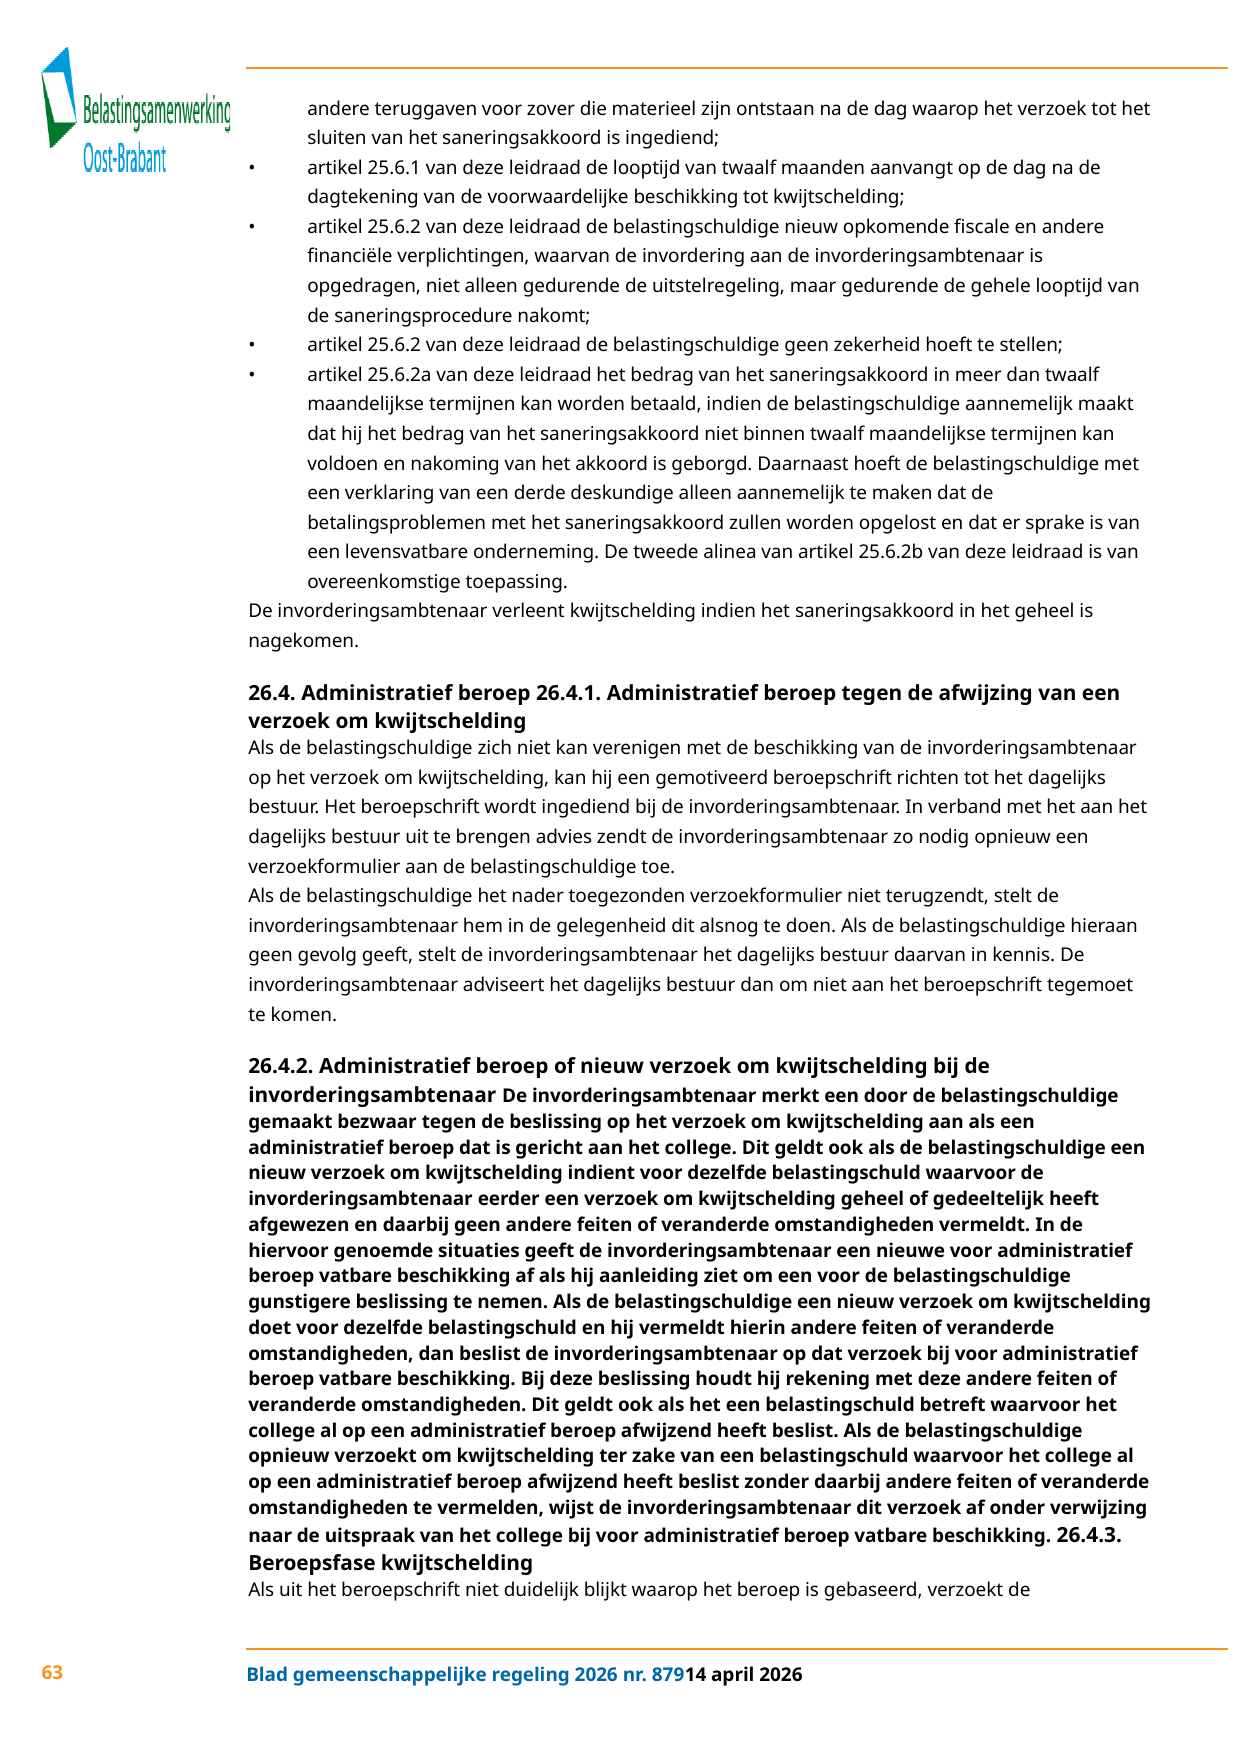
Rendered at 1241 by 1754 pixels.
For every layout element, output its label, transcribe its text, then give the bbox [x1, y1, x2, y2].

text 26.4.2. Administratief beroep of nieuw verzoek om kwijtschelding bij de invorderingsambtenaar De invorderingsambtenaar merkt een door de belastingschuldige gemaakt bezwaar tegen de beslissing op het verzoek om kwijtschelding aan als een administratief beroep dat is gericht aan het college. Dit geldt ook als de belastingschuldige een nieuw verzoek om kwijtschelding indient voor dezelfde belastingschuld waarvoor de invorderingsambtenaar eerder een verzoek om kwijtschelding geheel of gedeeltelijk heeft afgewezen en daarbij geen andere feiten of veranderde omstandigheden vermeldt. In de hiervoor genoemde situaties geeft de invorderingsambtenaar een nieuwe voor administratief beroep vatbare beschikking af als hij aanleiding ziet om een voor de belastingschuldige gunstigere beslissing te nemen. Als de belastingschuldige een nieuw verzoek om kwijtschelding doet voor dezelfde belastingschuld en hij vermeldt hierin andere feiten of veranderde omstandigheden, dan beslist de invorderingsambtenaar op dat verzoek bij voor administratief beroep vatbare beschikking. Bij deze beslissing houdt hij rekening met deze andere feiten of veranderde omstandigheden. Dit geldt ook als het een belastingschuld betreft waarvoor het college al op een administratief beroep afwijzend heeft beslist. Als de belastingschuldige opnieuw verzoekt om kwijtschelding ter zake van een belastingschuld waarvoor het college al op een administratief beroep afwijzend heeft beslist zonder daarbij andere feiten of veranderde omstandigheden te vermelden, wijst de invorderingsambtenaar dit verzoek af onder verwijzing naar de uitspraak van het college bij voor administratief beroep vatbare beschikking. 26.4.3. Beroepsfase kwijtschelding [248, 1051, 1152, 1577]
text 26.4. Administratief beroep 26.4.1. Administratief beroep tegen de afwijzing van een verzoek om kwijtschelding [248, 678, 1152, 734]
picture [100, 161, 105, 172]
picture [129, 155, 134, 172]
text Als uit het beroepschrift niet duidelijk blijkt waarop het beroep is gebaseerd, verzoekt de [248, 1577, 1152, 1602]
list artikel 25.6.2 van deze leidraad de belastingschuldige nieuw opkomende fiscale en andere financiële verplichtingen, waarvan de invordering aan de invorderingsambtenaar is opgedragen, niet alleen gedurende de uitstelregeling, maar gedurende de gehele looptijd van de saneringsprocedure nakomt; [248, 213, 1152, 328]
list artikel 25.6.2 van deze leidraad de belastingschuldige geen zekerheid hoeft te stellen; [248, 331, 1152, 357]
text Als de belastingschuldige het nader toegezonden verzoekformulier niet terugzendt, stelt de invorderingsambtenaar hem in de gelegenheid dit alsnog te doen. Als de belastingschuldige hieraan geen gevolg geeft, stelt de invorderingsambtenaar het dagelijks bestuur daarvan in kennis. De invorderingsambtenaar adviseert het dagelijks bestuur dan om niet aan het beroepschrift tegemoet te komen. [248, 882, 1152, 1027]
picture [41, 47, 231, 172]
list artikel 25.6.2a van deze leidraad het bedrag van het saneringsakkoord in meer dan twaalf maandelijkse termijnen kan worden betaald, indien de belastingschuldige aannemelijk maakt dat hij het bedrag van het saneringsakkoord niet binnen twaalf maandelijkse termijnen kan voldoen en nakoming van het akkoord is geborgd. Daarnaast hoeft de belastingschuldige met een verklaring van een derde deskundige alleen aannemelijk te maken dat de betalingsproblemen met het saneringsakkoord zullen worden opgelost en dat er sprake is van een levensvatbare onderneming. De tweede alinea van artikel 25.6.2b van deze leidraad is van overeenkomstige toepassing. [248, 361, 1152, 594]
picture [91, 163, 96, 172]
picture [86, 146, 91, 169]
text De invorderingsambtenaar verleent kwijtschelding indien het saneringsakkoord in het geheel is nagekomen. [248, 598, 1152, 653]
list andere teruggaven voor zover die materieel zijn ontstaan na de dag waarop het verzoek tot het sluiten van het saneringsakkoord is ingediend; [248, 95, 1152, 150]
text Als de belastingschuldige zich niet kan verenigen met de beschikking van de invorderingsambtenaar op het verzoek om kwijtschelding, kan hij een gemotiveerd beroepschrift richten tot het dagelijks bestuur. Het beroepschrift wordt ingediend bij de invorderingsambtenaar. In verband met het aan het dagelijks bestuur uit te brengen advies zendt de invorderingsambtenaar zo nodig opnieuw een verzoekformulier aan de belastingschuldige toe. [248, 734, 1152, 879]
list artikel 25.6.1 van deze leidraad de looptijd van twaalf maanden aanvangt op de dag na de dagtekening van de voorwaardelijke beschikking tot kwijtschelding; [248, 154, 1152, 209]
